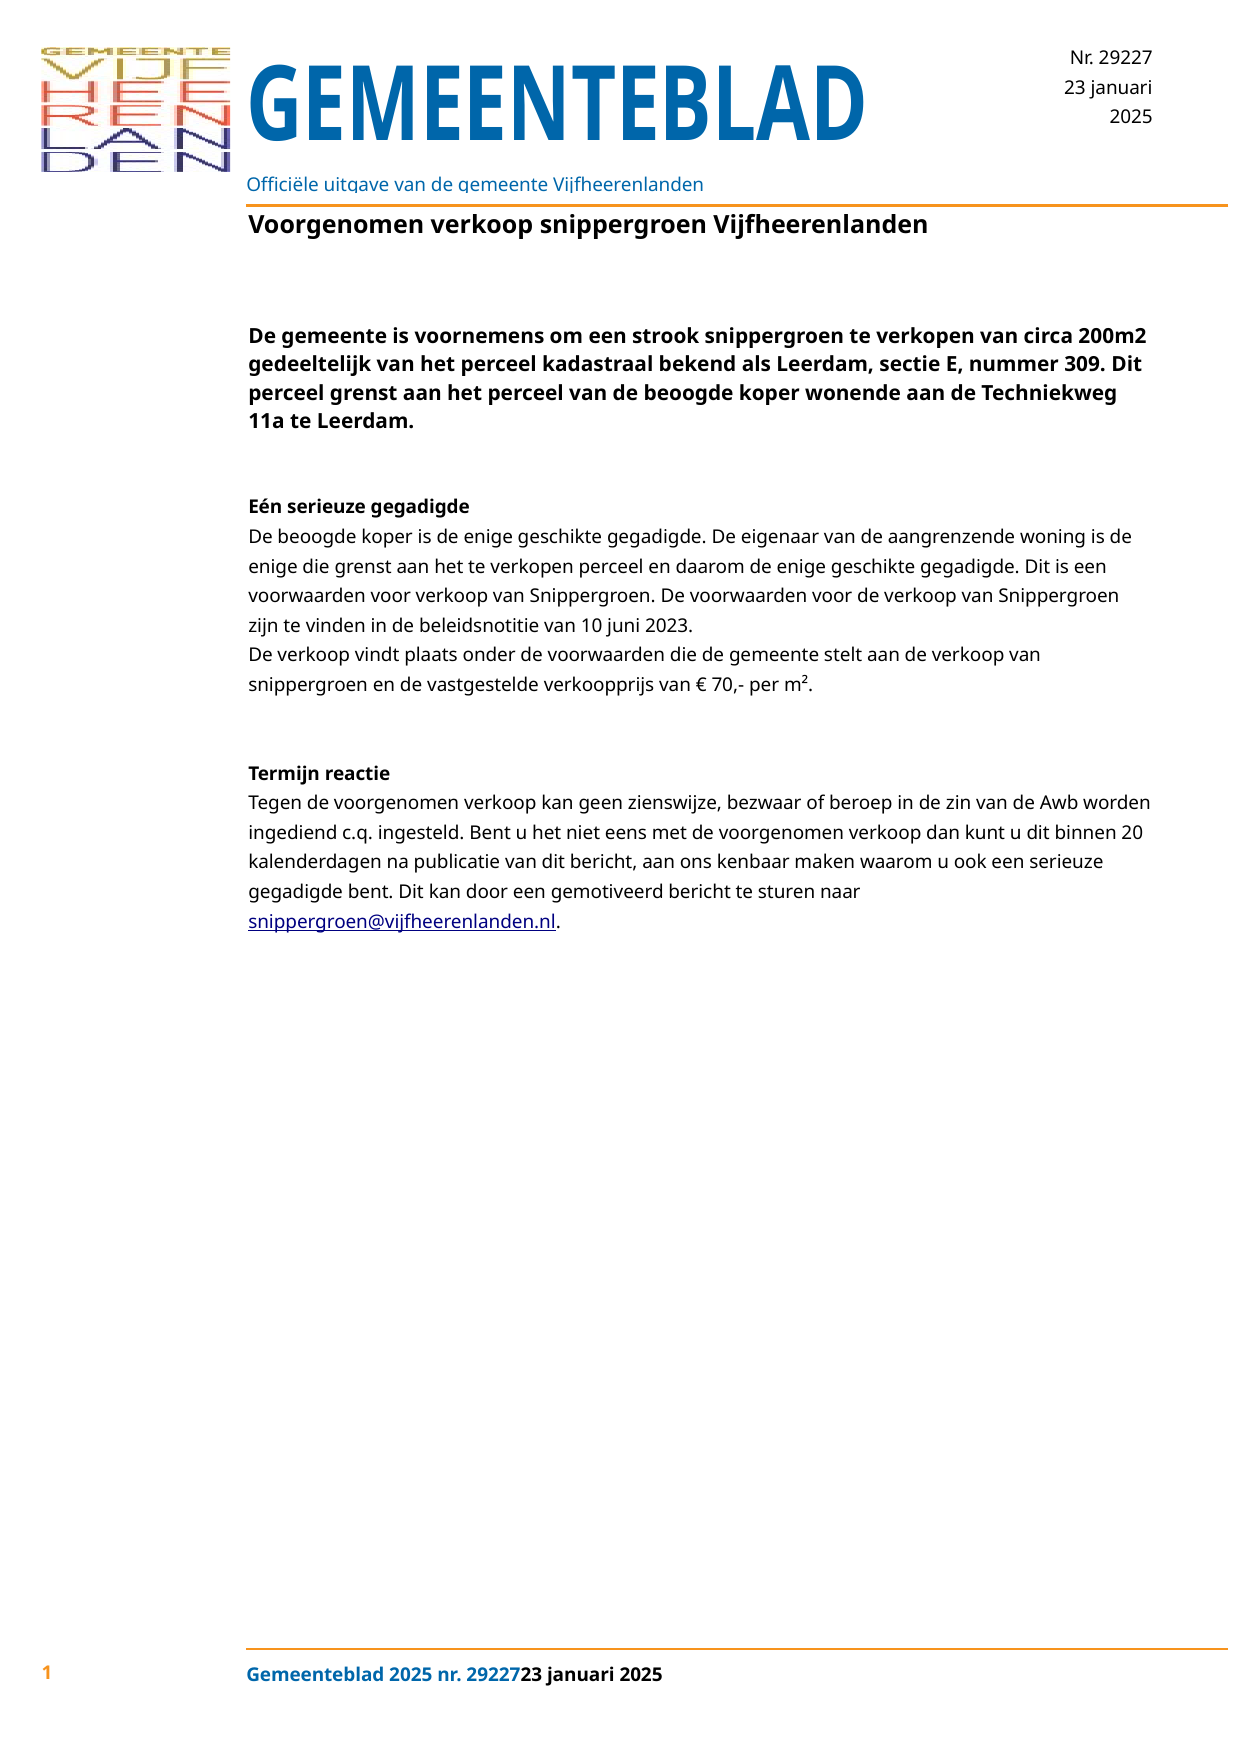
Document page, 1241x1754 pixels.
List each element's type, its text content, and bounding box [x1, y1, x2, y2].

picture [41, 47, 231, 172]
text Tegen de voorgenomen verkoop kan geen zienswijze, bezwaar of beroep in de zin van de Awb worden ingediend c.q. ingesteld. Bent u het niet eens met de voorgenomen verkoop dan kunt u dit binnen 20 kalenderdagen na publicatie van dit bericht, aan ons kenbaar maken waarom u ook een serieuze gegadigde bent. Dit kan door een gemotiveerd bericht te sturen naar snippergroen@vijfheerenlanden.nl. [248, 789, 1152, 933]
text Eén serieuze gegadigde [248, 494, 1152, 519]
text Voorgenomen verkoop snippergroen Vijfheerenlanden [248, 207, 1152, 241]
text De beoogde koper is de enige geschikte gegadigde. De eigenaar van de aangrenzende woning is de enige die grenst aan het te verkopen perceel en daarom de enige geschikte gegadigde. Dit is een voorwaarden voor verkoop van Snippergroen. De voorwaarden voor de verkoop van Snippergroen zijn te vinden in de beleidsnotitie van 10 juni 2023. [248, 523, 1152, 638]
text De gemeente is voornemens om een strook snippergroen te verkopen van circa 200m2 gedeeltelijk van het perceel kadastraal bekend als Leerdam, sectie E, nummer 309. Dit perceel grenst aan het perceel van de beoogde koper wonende aan de Techniekweg 11a te Leerdam. [248, 321, 1152, 434]
text Termijn reactie [248, 760, 1152, 786]
text De verkoop vindt plaats onder de voorwaarden die de gemeente stelt aan de verkoop van snippergroen en de vastgestelde verkoopprijs van € 70,- per m². [248, 642, 1152, 697]
